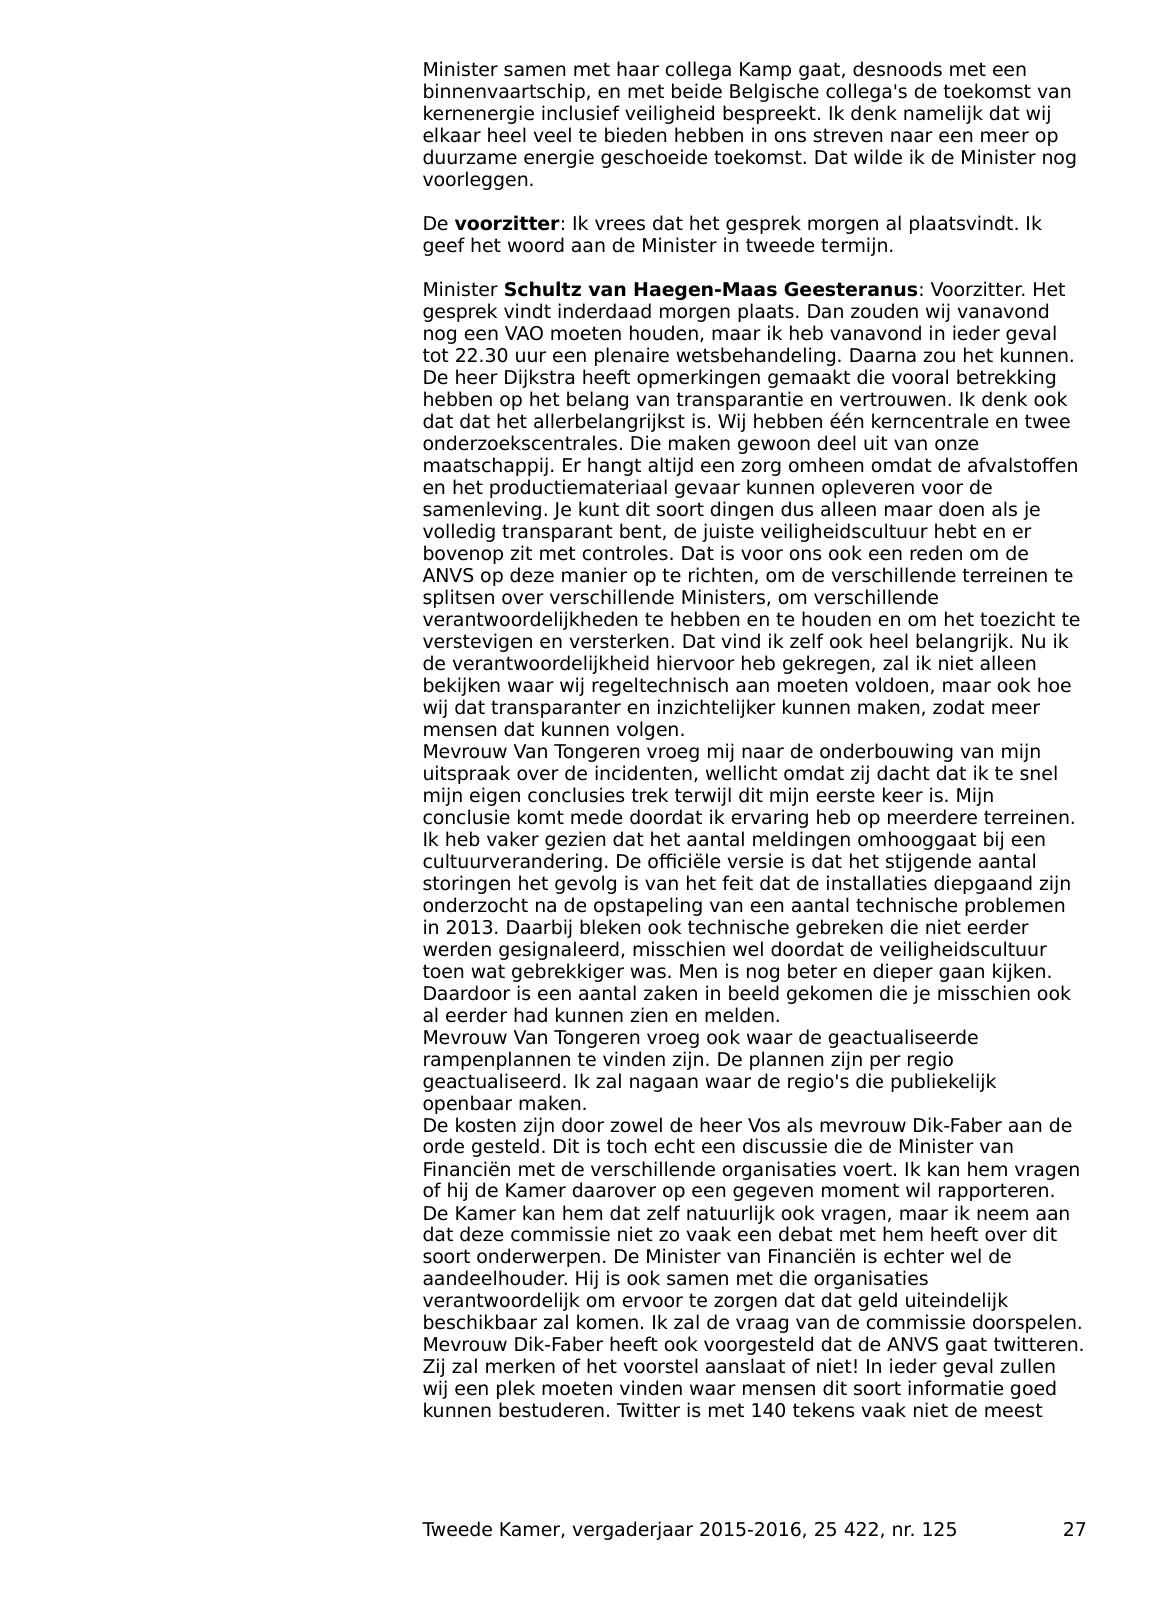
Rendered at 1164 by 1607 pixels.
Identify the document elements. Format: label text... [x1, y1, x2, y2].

text De voorzitter: Ik vrees dat het gesprek morgen al plaatsvindt. Ik geef het woord aan de Minister in tweede termijn. [422, 213, 1087, 257]
text De kosten zijn door zowel de heer Vos als mevrouw Dik-Faber aan de orde gesteld. Dit is toch echt een discussie die de Minister van Financiën met de verschillende organisaties voert. Ik kan hem vragen of hij de Kamer daarover op een gegeven moment wil rapporteren. De Kamer kan hem dat zelf natuurlijk ook vragen, maar ik neem aan dat deze commissie niet zo vaak een debat met hem heeft over dit soort onderwerpen. De Minister van Financiën is echter wel de aandeelhouder. Hij is ook samen met die organisaties verantwoordelijk om ervoor te zorgen dat dat geld uiteindelijk beschikbaar zal komen. Ik zal de vraag van de commissie doorspelen. [422, 1114, 1087, 1334]
text Mevrouw Dik-Faber heeft ook voorgesteld dat de ANVS gaat twitteren. Zij zal merken of het voorstel aanslaat of niet! In ieder geval zullen wij een plek moeten vinden waar mensen dit soort informatie goed kunnen bestuderen. Twitter is met 140 tekens vaak niet de meest [422, 1334, 1087, 1422]
text De heer Dijkstra heeft opmerkingen gemaakt die vooral betrekking hebben op het belang van transparantie en vertrouwen. Ik denk ook dat dat het allerbelangrijkst is. Wij hebben één kerncentrale en twee onderzoekscentrales. Die maken gewoon deel uit van onze maatschappij. Er hangt altijd een zorg omheen omdat de afvalstoffen en het productiemateriaal gevaar kunnen opleveren voor de samenleving. Je kunt dit soort dingen dus alleen maar doen als je volledig transparant bent, de juiste veiligheidscultuur hebt en er bovenop zit met controles. Dat is voor ons ook een reden om de ANVS op deze manier op te richten, om de verschillende terreinen te splitsen over verschillende Ministers, om verschillende verantwoordelijkheden te hebben en te houden en om het toezicht te verstevigen en versterken. Dat vind ik zelf ook heel belangrijk. Nu ik de verantwoordelijkheid hiervoor heb gekregen, zal ik niet alleen bekijken waar wij regeltechnisch aan moeten voldoen, maar ook hoe wij dat transparanter en inzichtelijker kunnen maken, zodat meer mensen dat kunnen volgen. [422, 367, 1087, 741]
text Minister Schultz van Haegen-Maas Geesteranus: Voorzitter. Het gesprek vindt inderdaad morgen plaats. Dan zouden wij vanavond nog een VAO moeten houden, maar ik heb vanavond in ieder geval tot 22.30 uur een plenaire wetsbehandeling. Daarna zou het kunnen. [422, 279, 1087, 367]
text Minister samen met haar collega Kamp gaat, desnoods met een binnenvaartschip, en met beide Belgische collega's de toekomst van kernenergie inclusief veiligheid bespreekt. Ik denk namelijk dat wij elkaar heel veel te bieden hebben in ons streven naar een meer op duurzame energie geschoeide toekomst. Dat wilde ik de Minister nog voorleggen. [422, 59, 1087, 191]
text Mevrouw Van Tongeren vroeg ook waar de geactualiseerde rampenplannen te vinden zijn. De plannen zijn per regio geactualiseerd. Ik zal nagaan waar de regio's die publiekelijk openbaar maken. [422, 1027, 1087, 1114]
text Mevrouw Van Tongeren vroeg mij naar de onderbouwing van mijn uitspraak over de incidenten, wellicht omdat zij dacht dat ik te snel mijn eigen conclusies trek terwijl dit mijn eerste keer is. Mijn conclusie komt mede doordat ik ervaring heb op meerdere terreinen. Ik heb vaker gezien dat het aantal meldingen omhooggaat bij een cultuurverandering. De officiële versie is dat het stijgende aantal storingen het gevolg is van het feit dat de installaties diepgaand zijn onderzocht na de opstapeling van een aantal technische problemen in 2013. Daarbij bleken ook technische gebreken die niet eerder werden gesignaleerd, misschien wel doordat de veiligheidscultuur toen wat gebrekkiger was. Men is nog beter en dieper gaan kijken. Daardoor is een aantal zaken in beeld gekomen die je misschien ook al eerder had kunnen zien en melden. [422, 741, 1087, 1027]
